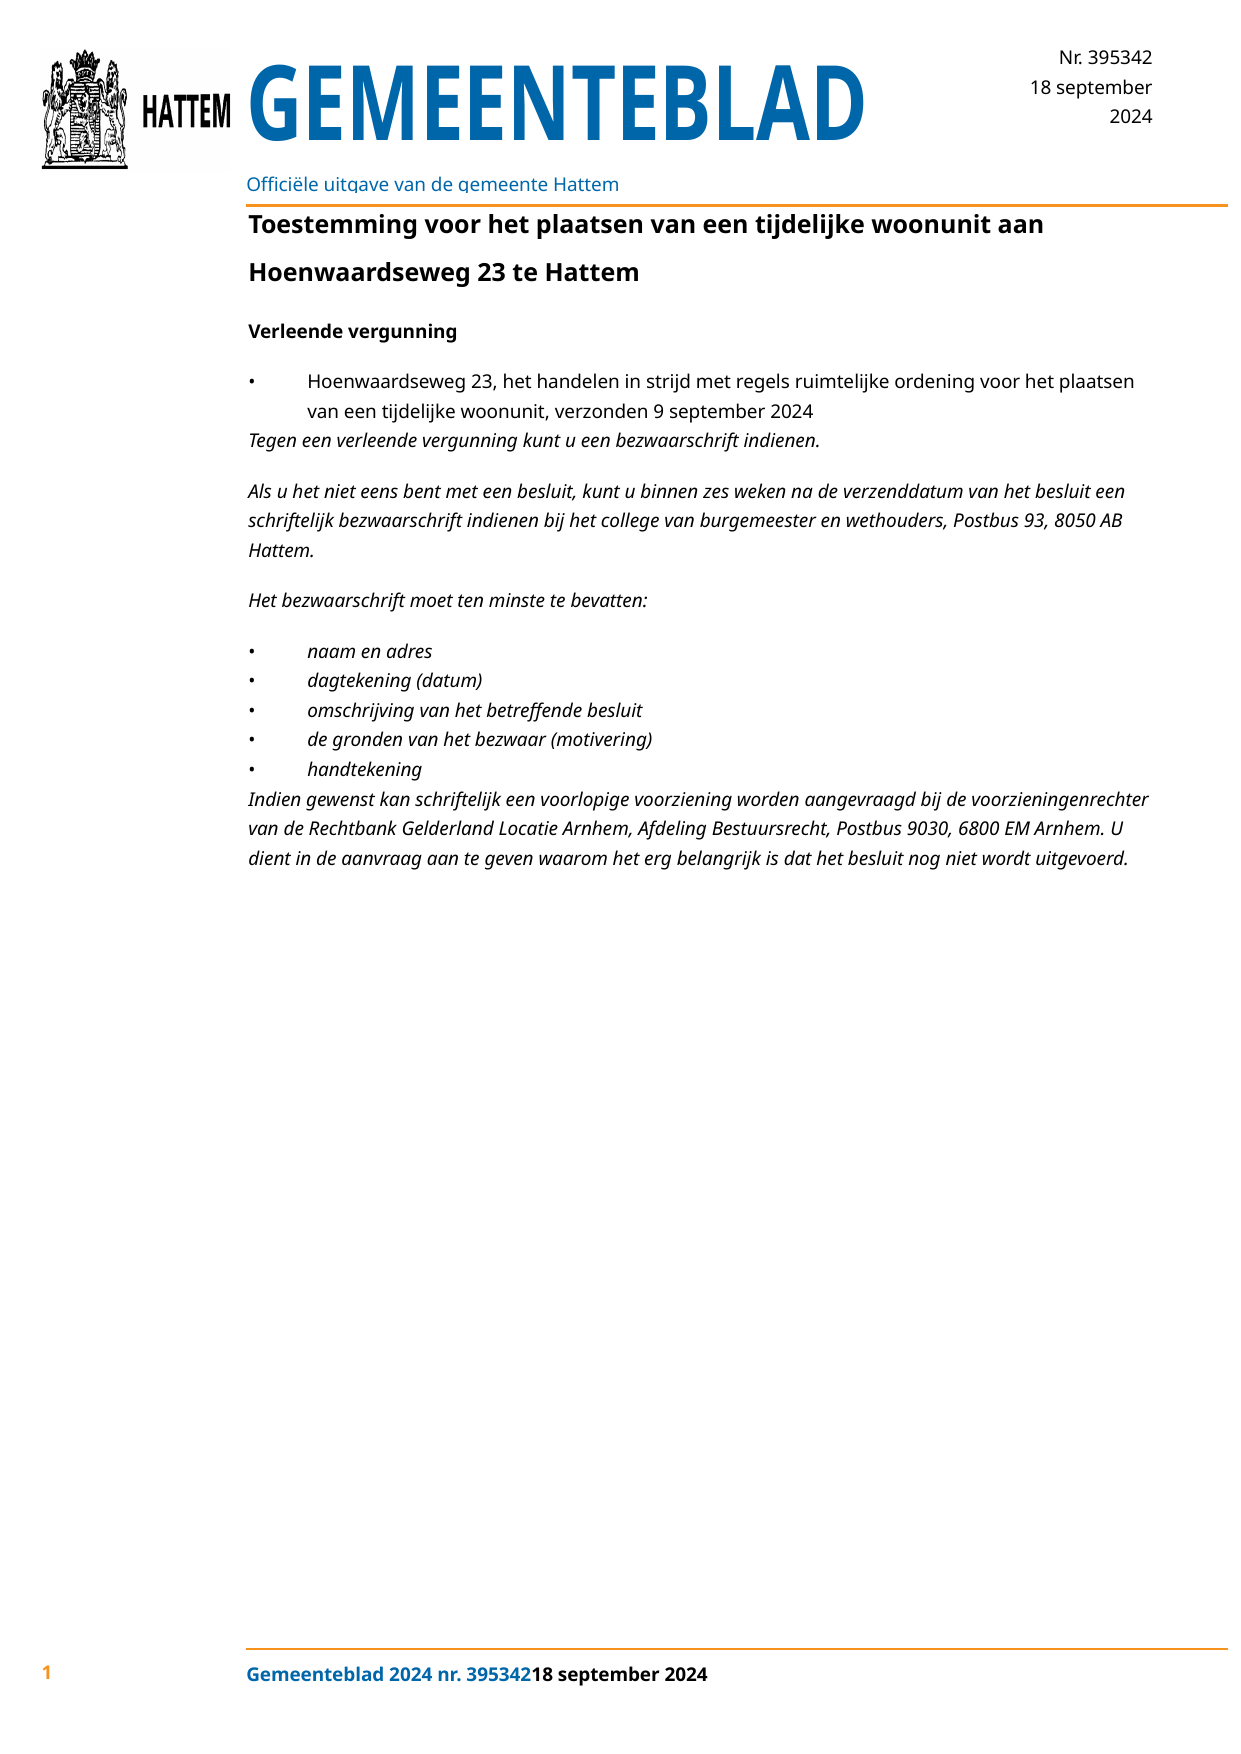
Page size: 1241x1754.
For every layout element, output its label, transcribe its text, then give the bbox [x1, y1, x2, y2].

text Toestemming voor het plaatsen van een tijdelijke woonunit aan Hoenwaardseweg 23 te Hattem [248, 207, 1152, 288]
list omschrijving van het betreffende besluit [248, 697, 1152, 723]
list handtekening [248, 756, 1152, 782]
list de gronden van het bezwaar (motivering) [248, 727, 1152, 752]
picture [41, 47, 231, 172]
list Hoenwaardseweg 23, het handelen in strijd met regels ruimtelijke ordening voor het plaatsen van een tijdelijke woonunit, verzonden 9 september 2024 [248, 368, 1152, 424]
text Indien gewenst kan schriftelijk een voorlopige voorziening worden aangevraagd bij de voorzieningenrechter van de Rechtbank Gelderland Locatie Arnhem, Afdeling Bestuursrecht, Postbus 9030, 6800 EM Arnhem. U dient in de aanvraag aan te geven waarom het erg belangrijk is dat het besluit nog niet wordt uitgevoerd. [248, 786, 1152, 871]
list dagtekening (datum) [248, 667, 1152, 693]
list naam en adres [248, 638, 1152, 664]
text Als u het niet eens bent met een besluit, kunt u binnen zes weken na de verzenddatum van het besluit een schriftelijk bezwaarschrift indienen bij het college van burgemeester en wethouders, Postbus 93, 8050 AB Hattem. [248, 478, 1152, 563]
text Verleende vergunning [248, 318, 1152, 344]
text Het bezwaarschrift moet ten minste te bevatten: [248, 587, 1152, 613]
text Tegen een verleende vergunning kunt u een bezwaarschrift indienen. [248, 427, 1152, 453]
